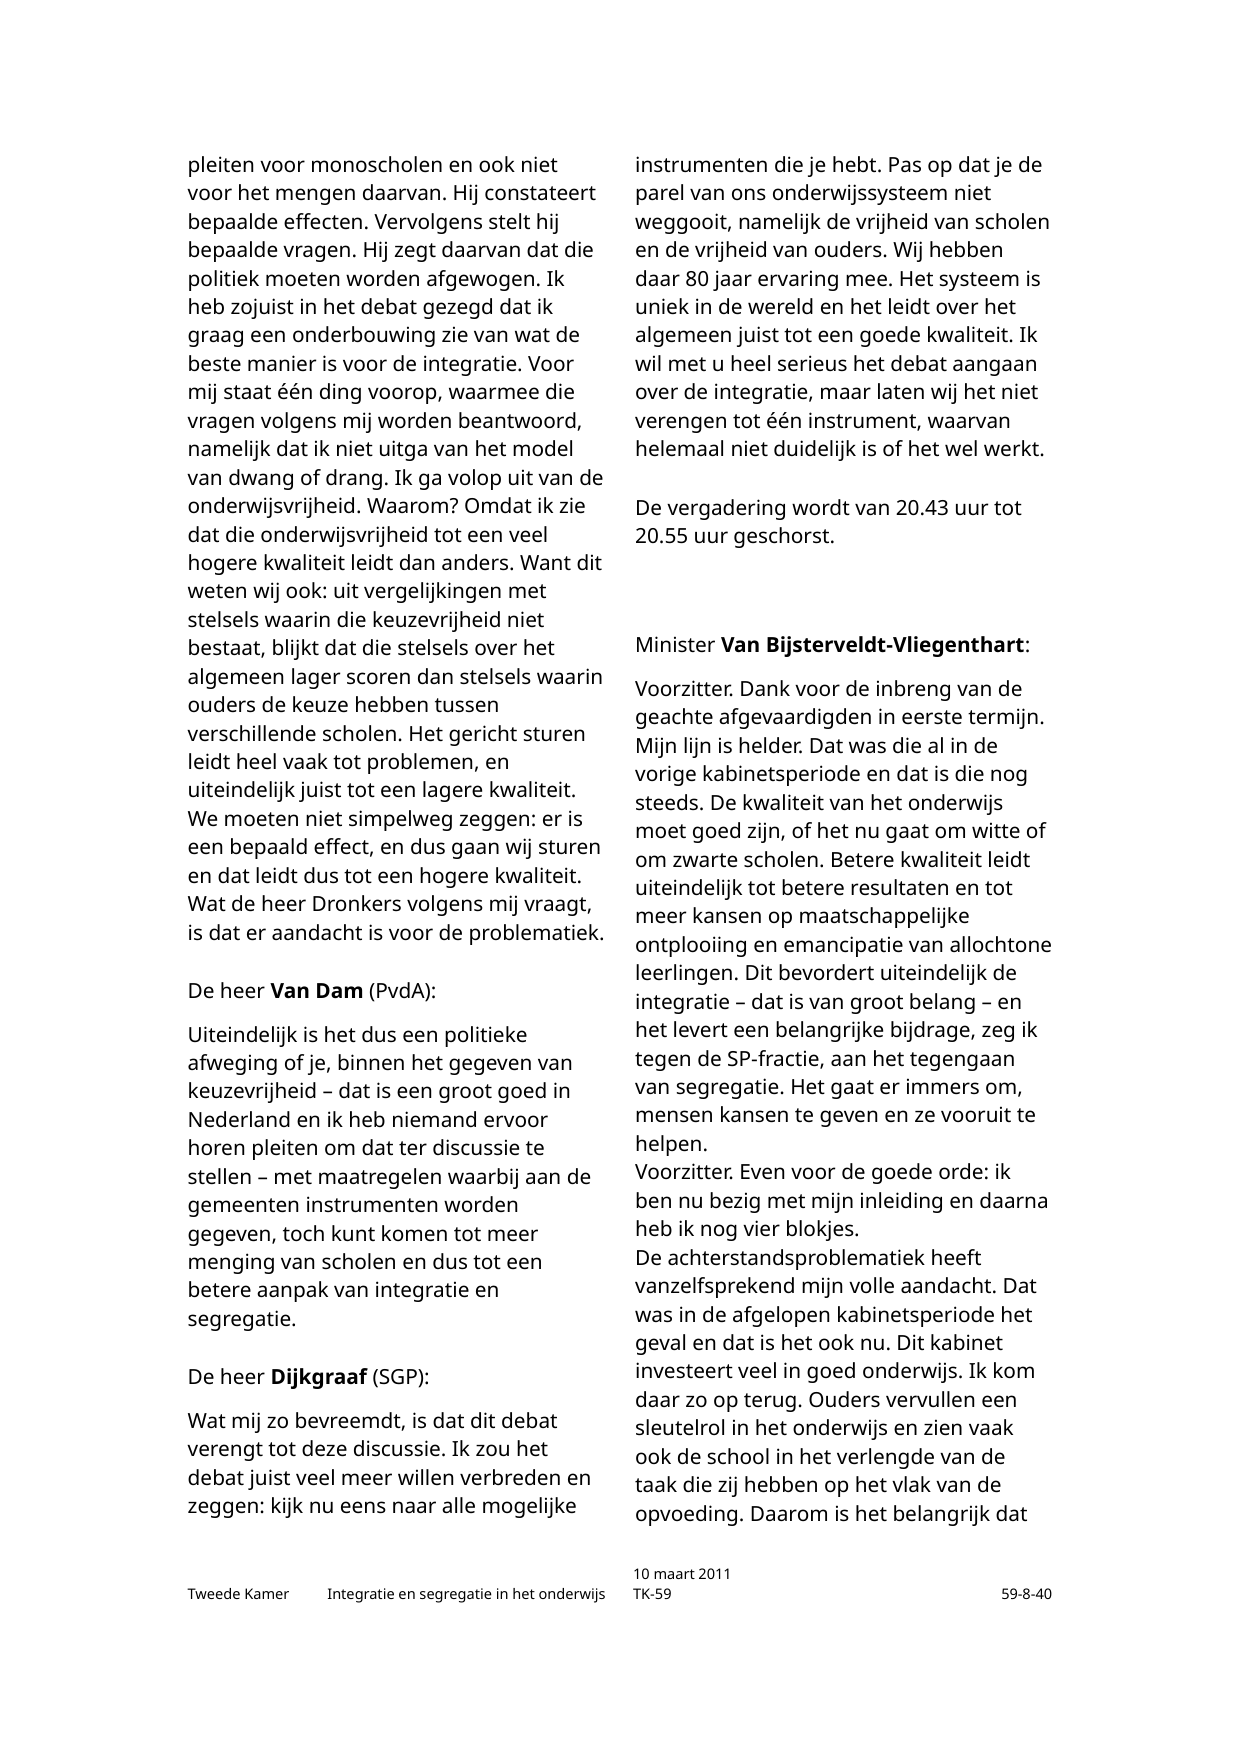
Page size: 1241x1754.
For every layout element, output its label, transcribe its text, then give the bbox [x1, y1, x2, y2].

text pleiten voor monoscholen en ook niet voor het mengen daarvan. Hij constateert bepaalde effecten. Vervolgens stelt hij bepaalde vragen. Hij zegt daarvan dat die politiek moeten worden afgewogen. Ik heb zojuist in het debat gezegd dat ik graag een onderbouwing zie van wat de beste manier is voor de integratie. Voor mij staat één ding voorop, waarmee die vragen volgens mij worden beantwoord, namelijk dat ik niet uitga van het model van dwang of drang. Ik ga volop uit van de onderwijsvrijheid. Waarom? Omdat ik zie dat die onderwijsvrijheid tot een veel hogere kwaliteit leidt dan anders. Want dit weten wij ook: uit vergelijkingen met stelsels waarin die keuzevrijheid niet bestaat, blijkt dat die stelsels over het algemeen lager scoren dan stelsels waarin ouders de keuze hebben tussen verschillende scholen. Het gericht sturen leidt heel vaak tot problemen, en uiteindelijk juist tot een lagere kwaliteit. We moeten niet simpelweg zeggen: er is een bepaald effect, en dus gaan wij sturen en dat leidt dus tot een hogere kwaliteit. Wat de heer Dronkers volgens mij vraagt, is dat er aandacht is voor de problematiek. [187, 150, 605, 946]
text  [635, 580, 1053, 608]
text De achterstandsproblematiek heeft vanzelfsprekend mijn volle aandacht. Dat was in de afgelopen kabinetsperiode het geval en dat is het ook nu. Dit kabinet investeert veel in goed onderwijs. Ik kom daar zo op terug. Ouders vervullen een sleutelrol in het onderwijs en zien vaak ook de school in het verlengde van de taak die zij hebben op het vlak van de opvoeding. Daarom is het belangrijk dat [635, 1243, 1053, 1527]
text De vergadering wordt van 20.43 uur tot 20.55 uur geschorst. [635, 493, 1053, 550]
text instrumenten die je hebt. Pas op dat je de parel van ons onderwijssysteem niet weggooit, namelijk de vrijheid van scholen en de vrijheid van ouders. Wij hebben daar 80 jaar ervaring mee. Het systeem is uniek in de wereld en het leidt over het algemeen juist tot een goede kwaliteit. Ik wil met u heel serieus het debat aangaan over de integratie, maar laten wij het niet verengen tot één instrument, waarvan helemaal niet duidelijk is of het wel werkt. [635, 150, 1053, 463]
text Uiteindelijk is het dus een politieke afweging of je, binnen het gegeven van keuzevrijheid – dat is een groot goed in Nederland en ik heb niemand ervoor horen pleiten om dat ter discussie te stellen – met maatregelen waarbij aan de gemeenten instrumenten worden gegeven, toch kunt komen tot meer menging van scholen en dus tot een betere aanpak van integratie en segregatie. [187, 1020, 605, 1332]
text Minister Van Bijsterveldt-Vliegenthart: [635, 631, 1053, 659]
text Wat mij zo bevreemdt, is dat dit debat verengt tot deze discussie. Ik zou het debat juist veel meer willen verbreden en zeggen: kijk nu eens naar alle mogelijke [187, 1406, 605, 1520]
text De heer Van Dam (PvdA): [187, 976, 605, 1005]
text Voorzitter. Dank voor de inbreng van de geachte afgevaardigden in eerste termijn. Mijn lijn is helder. Dat was die al in de vorige kabinetsperiode en dat is die nog steeds. De kwaliteit van het onderwijs moet goed zijn, of het nu gaat om witte of om zwarte scholen. Betere kwaliteit leidt uiteindelijk tot betere resultaten en tot meer kansen op maatschappelijke ontplooiing en emancipatie van allochtone leerlingen. Dit bevordert uiteindelijk de integratie – dat is van groot belang – en het levert een belangrijke bijdrage, zeg ik tegen de SP-fractie, aan het tegengaan van segregatie. Het gaat er immers om, mensen kansen te geven en ze vooruit te helpen. [635, 674, 1053, 1157]
text Voorzitter. Even voor de goede orde: ik ben nu bezig met mijn inleiding en daarna heb ik nog vier blokjes. [635, 1157, 1053, 1243]
text De heer Dijkgraaf (SGP): [187, 1362, 605, 1391]
